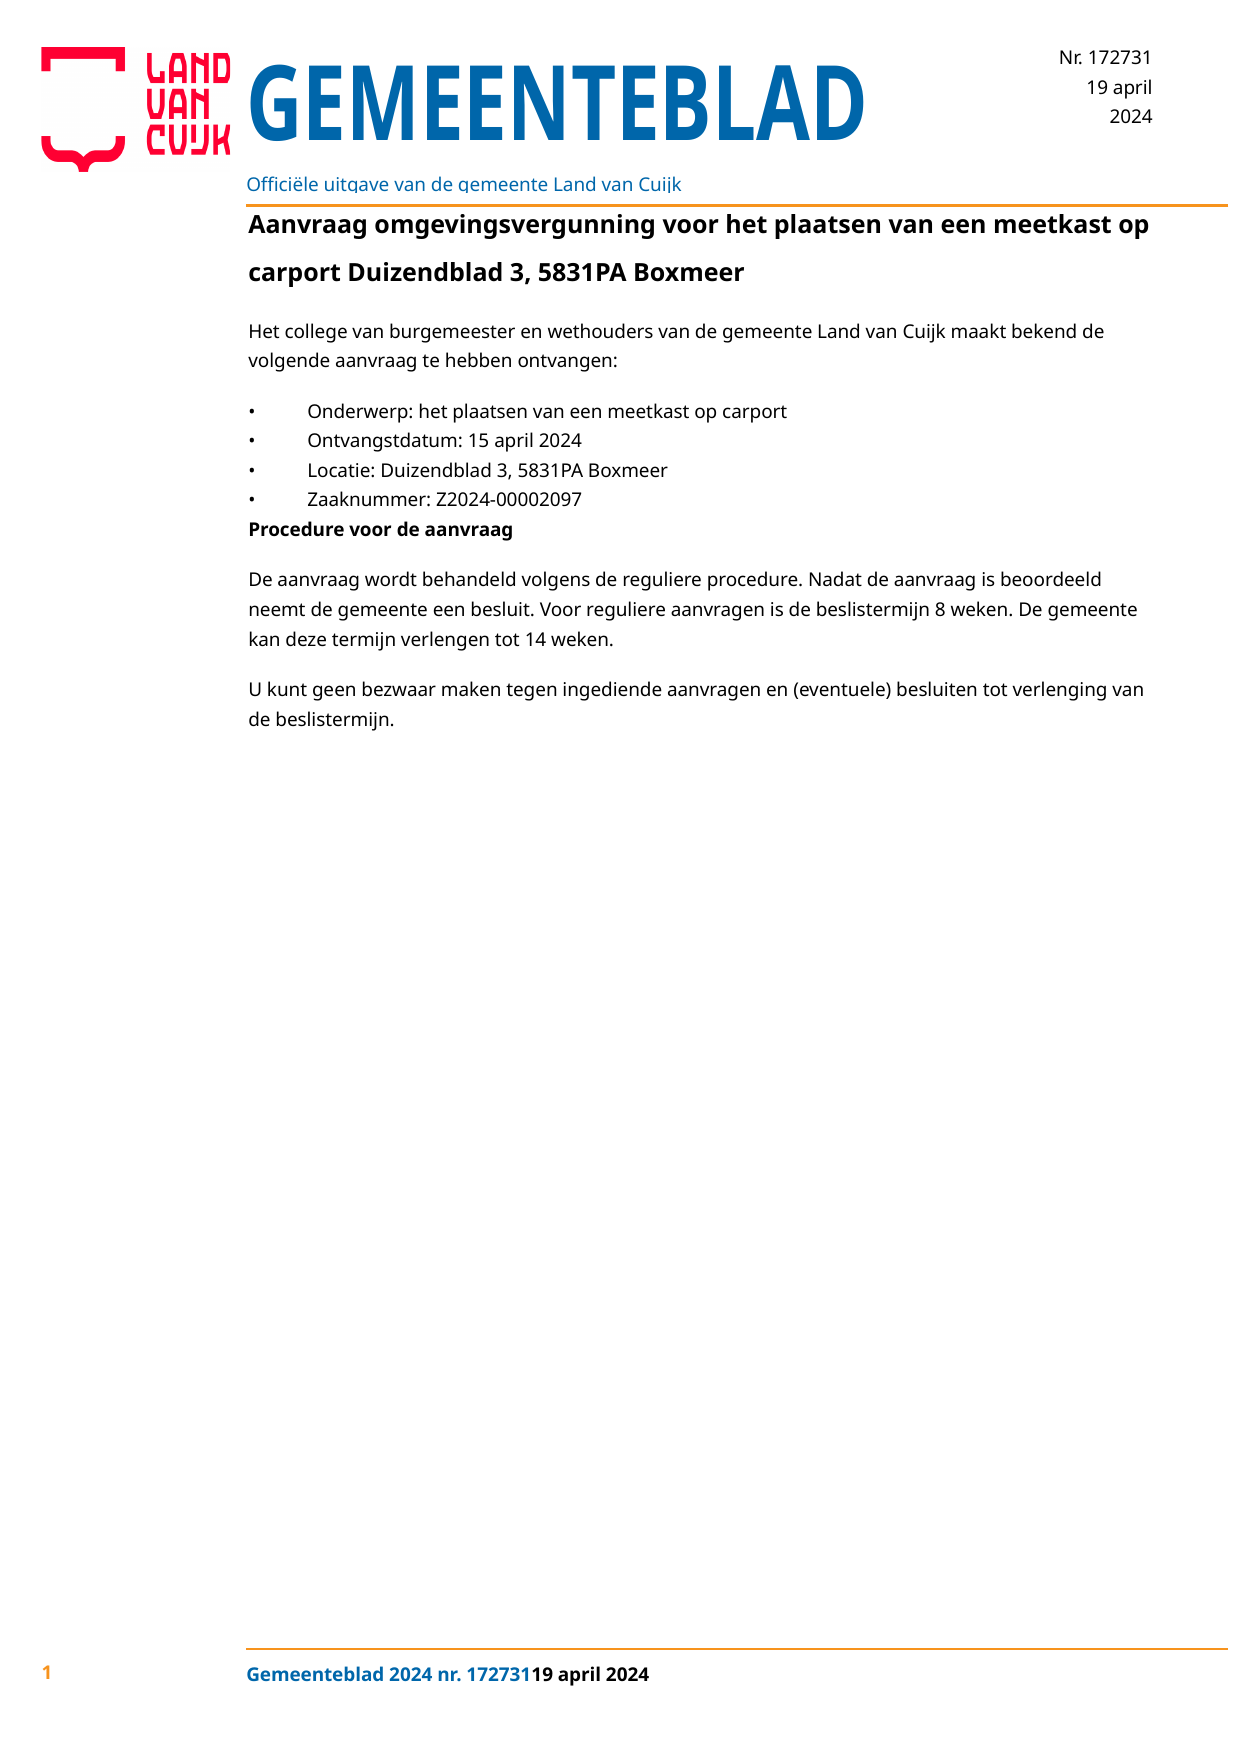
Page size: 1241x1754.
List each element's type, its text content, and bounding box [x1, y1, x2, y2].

text Het college van burgemeester en wethouders van de gemeente Land van Cuijk maakt bekend de volgende aanvraag te hebben ontvangen: [248, 318, 1152, 373]
list Locatie: Duizendblad 3, 5831PA Boxmeer [248, 457, 1152, 483]
text Procedure voor de aanvraag [248, 516, 1152, 542]
list Ontvangstdatum: 15 april 2024 [248, 427, 1152, 453]
text De aanvraag wordt behandeld volgens de reguliere procedure. Nadat de aanvraag is beoordeeld neemt de gemeente een besluit. Voor reguliere aanvragen is de beslistermijn 8 weken. De gemeente kan deze termijn verlengen tot 14 weken. [248, 567, 1152, 652]
list Onderwerp: het plaatsen van een meetkast op carport [248, 398, 1152, 424]
text Aanvraag omgevingsvergunning voor het plaatsen van een meetkast op carport Duizendblad 3, 5831PA Boxmeer [248, 207, 1152, 288]
picture [41, 47, 231, 172]
text U kunt geen bezwaar maken tegen ingediende aanvragen en (eventuele) besluiten tot verlenging van de beslistermijn. [248, 676, 1152, 732]
list Zaaknummer: Z2024-00002097 [248, 487, 1152, 512]
